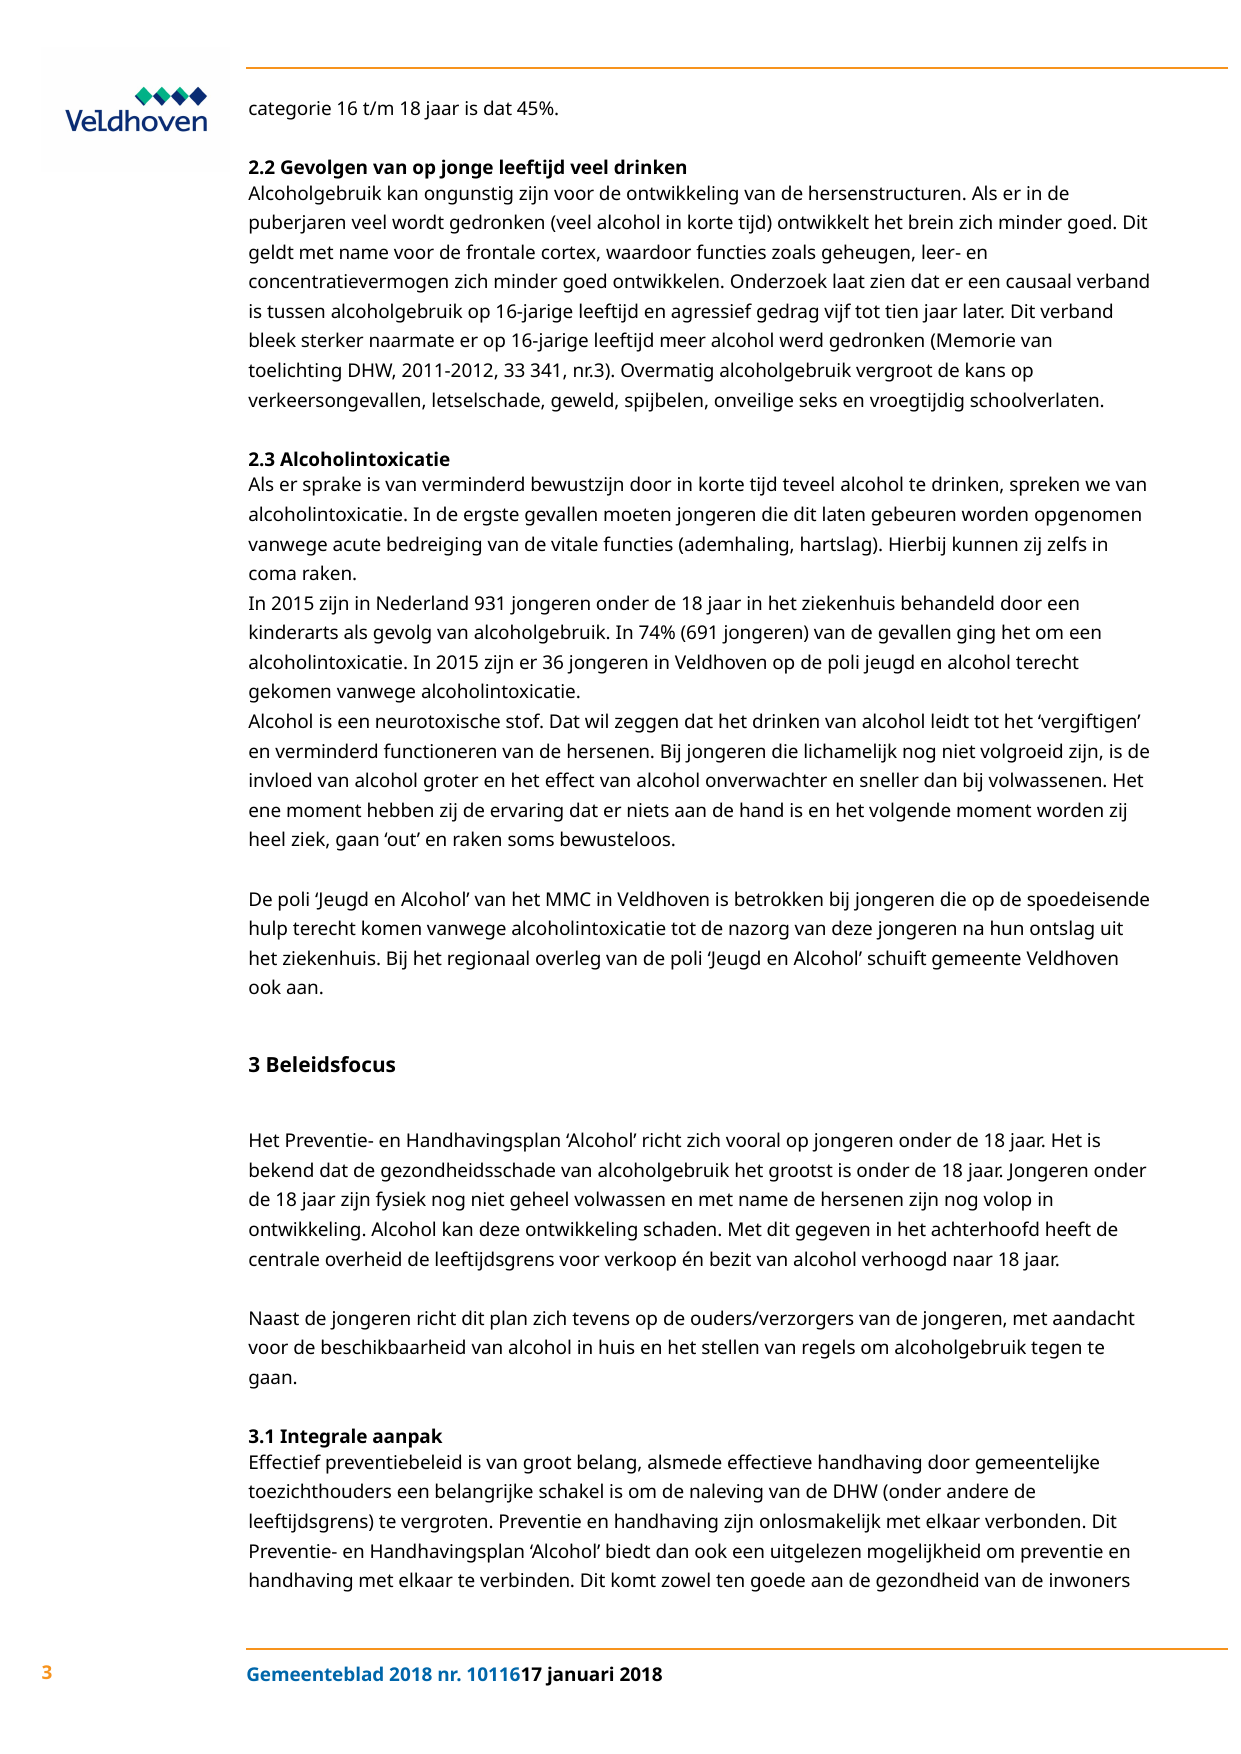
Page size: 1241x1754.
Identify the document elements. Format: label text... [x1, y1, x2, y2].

text 3.1 Integrale aanpak [248, 1423, 1152, 1449]
text De poli ‘Jeugd en Alcohol’ van het MMC in Veldhoven is betrokken bij jongeren die op de spoedeisende hulp terecht komen vanwege alcoholintoxicatie tot de nazorg van deze jongeren na hun ontslag uit het ziekenhuis. Bij het regionaal overleg van de poli ‘Jeugd en Alcohol’ schuift gemeente Veldhoven ook aan. [248, 886, 1152, 1000]
text Alcohol is een neurotoxische stof. Dat wil zeggen dat het drinken van alcohol leidt tot het ‘vergiftigen’ en verminderd functioneren van de hersenen. Bij jongeren die lichamelijk nog niet volgroeid zijn, is de invloed van alcohol groter en het effect van alcohol onverwachter en sneller dan bij volwassenen. Het ene moment hebben zij de ervaring dat er niets aan de hand is en het volgende moment worden zij heel ziek, gaan ‘out’ en raken soms bewusteloos. [248, 708, 1152, 852]
text Naast de jongeren richt dit plan zich tevens op de ouders/verzorgers van de jongeren, met aandacht voor de beschikbaarheid van alcohol in huis en het stellen van regels om alcoholgebruik tegen te gaan. [248, 1305, 1152, 1390]
picture [41, 47, 231, 172]
text 3 Beleidsfocus [248, 1050, 1152, 1078]
text In 2015 zijn in Nederland 931 jongeren onder de 18 jaar in het ziekenhuis behandeld door een kinderarts als gevolg van alcoholgebruik. In 74% (691 jongeren) van de gevallen ging het om een alcoholintoxicatie. In 2015 zijn er 36 jongeren in Veldhoven op de poli jeugd en alcohol terecht gekomen vanwege alcoholintoxicatie. [248, 590, 1152, 704]
text Het Preventie- en Handhavingsplan ‘Alcohol’ richt zich vooral op jongeren onder de 18 jaar. Het is bekend dat de gezondheidsschade van alcoholgebruik het grootst is onder de 18 jaar. Jongeren onder de 18 jaar zijn fysiek nog niet geheel volwassen en met name de hersenen zijn nog volop in ontwikkeling. Alcohol kan deze ontwikkeling schaden. Met dit gegeven in het achterhoofd heeft de centrale overheid de leeftijdsgrens voor verkoop én bezit van alcohol verhoogd naar 18 jaar. [248, 1127, 1152, 1272]
text Alcoholgebruik kan ongunstig zijn voor de ontwikkeling van de hersenstructuren. Als er in de puberjaren veel wordt gedronken (veel alcohol in korte tijd) ontwikkelt het brein zich minder goed. Dit geldt met name voor de frontale cortex, waardoor functies zoals geheugen, leer- en concentratievermogen zich minder goed ontwikkelen. Onderzoek laat zien dat er een causaal verband is tussen alcoholgebruik op 16-jarige leeftijd en agressief gedrag vijf tot tien jaar later. Dit verband bleek sterker naarmate er op 16-jarige leeftijd meer alcohol werd gedronken (Memorie van toelichting DHW, 2011-2012, 33 341, nr.3). Overmatig alcoholgebruik vergroot de kans op verkeersongevallen, letselschade, geweld, spijbelen, onveilige seks en vroegtijdig schoolverlaten. [248, 180, 1152, 412]
text 2.3 Alcoholintoxicatie [248, 446, 1152, 472]
text 2.2 Gevolgen van op jonge leeftijd veel drinken [248, 154, 1152, 180]
text categorie 16 t/m 18 jaar is dat 45%. [248, 95, 1152, 121]
text Als er sprake is van verminderd bewustzijn door in korte tijd teveel alcohol te drinken, spreken we van alcoholintoxicatie. In de ergste gevallen moeten jongeren die dit laten gebeuren worden opgenomen vanwege acute bedreiging van de vitale functies (ademhaling, hartslag). Hierbij kunnen zij zelfs in coma raken. [248, 472, 1152, 586]
text Effectief preventiebeleid is van groot belang, alsmede effectieve handhaving door gemeentelijke toezichthouders een belangrijke schakel is om de naleving van de DHW (onder andere de leeftijdsgrens) te vergroten. Preventie en handhaving zijn onlosmakelijk met elkaar verbonden. Dit Preventie- en Handhavingsplan ‘Alcohol’ biedt dan ook een uitgelezen mogelijkheid om preventie en handhaving met elkaar te verbinden. Dit komt zowel ten goede aan de gezondheid van de inwoners [248, 1449, 1152, 1593]
